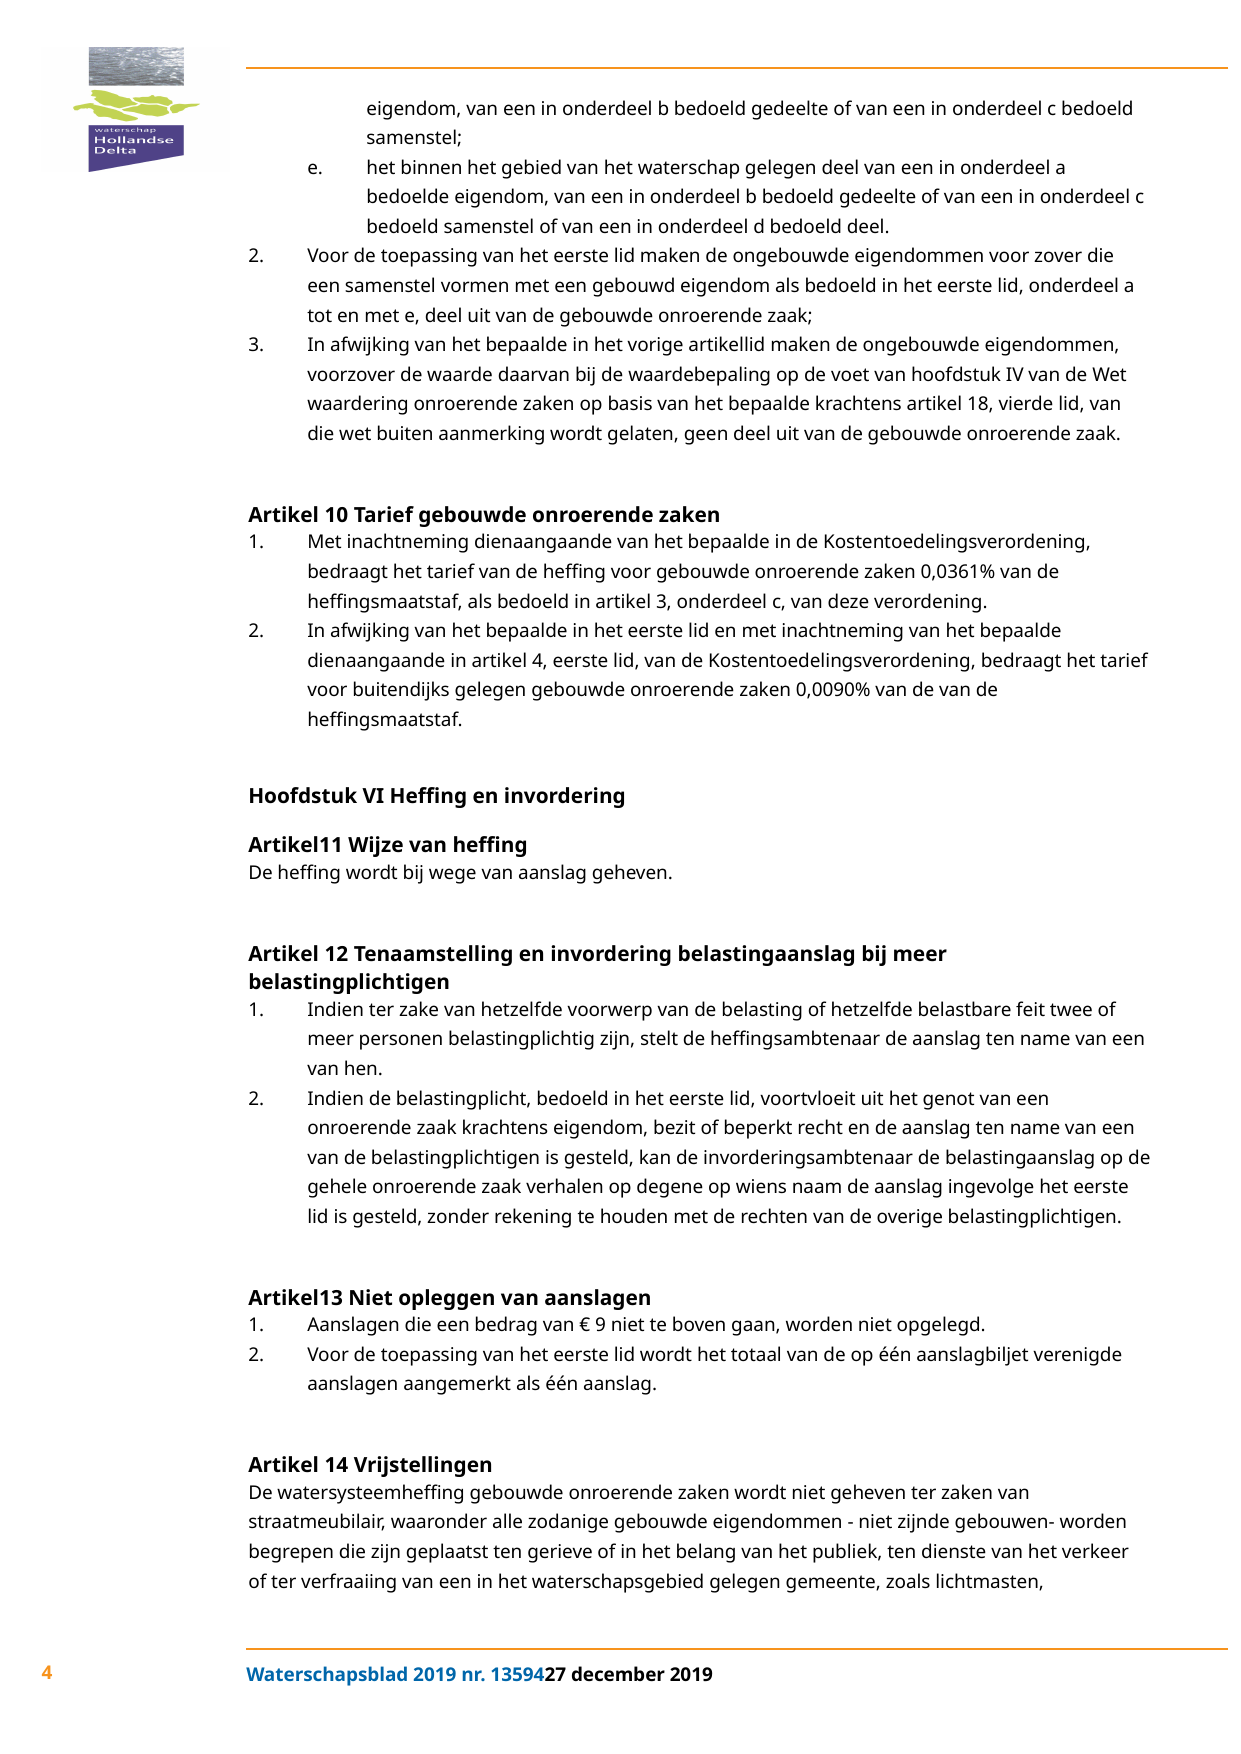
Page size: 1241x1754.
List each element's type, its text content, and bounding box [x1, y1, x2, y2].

list Voor de toepassing van het eerste lid maken de ongebouwde eigendommen voor zover die een samenstel vormen met een gebouwd eigendom als bedoeld in het eerste lid, onderdeel a tot en met e, deel uit van de gebouwde onroerende zaak; [248, 243, 1152, 328]
text Hoofdstuk VI Heffing en invordering [248, 781, 1152, 810]
list Met inachtneming dienaangaande van het bepaalde in de Kostentoedelingsverordening, bedraagt het tarief van de heffing voor gebouwde onroerende zaken 0,0361% van de heffingsmaatstaf, als bedoeld in artikel 3, onderdeel c, van deze verordening. [248, 529, 1152, 613]
picture [41, 47, 231, 172]
text Artikel13 Niet opleggen van aanslagen [248, 1283, 1152, 1311]
text Artikel11 Wijze van heffing [248, 831, 1152, 859]
text De heffing wordt bij wege van aanslag geheven. [248, 859, 1152, 885]
list Voor de toepassing van het eerste lid wordt het totaal van de op één aanslagbiljet verenigde aanslagen aangemerkt als één aanslag. [248, 1341, 1152, 1396]
text Artikel 14 Vrijstellingen [248, 1451, 1152, 1479]
list Indien ter zake van hetzelfde voorwerp van de belasting of hetzelfde belastbare feit twee of meer personen belastingplichtig zijn, stelt de heffingsambtenaar de aanslag ten name van een van hen. [248, 996, 1152, 1081]
list eigendom, van een in onderdeel b bedoeld gedeelte of van een in onderdeel c bedoeld samenstel; [307, 95, 1152, 150]
text De watersysteemheffing gebouwde onroerende zaken wordt niet geheven ter zaken van straatmeubilair, waaronder alle zodanige gebouwde eigendommen - niet zijnde gebouwen- worden begrepen die zijn geplaatst ten gerieve of in het belang van het publiek, ten dienste van het verkeer of ter verfraaiing van een in het waterschapsgebied gelegen gemeente, zoals lichtmasten, [248, 1479, 1152, 1593]
list In afwijking van het bepaalde in het eerste lid en met inachtneming van het bepaalde dienaangaande in artikel 4, eerste lid, van de Kostentoedelingsverordening, bedraagt het tarief voor buitendijks gelegen gebouwde onroerende zaken 0,0090% van de van de heffingsmaatstaf. [248, 617, 1152, 732]
text Artikel 12 Tenaamstelling en invordering belastingaanslag bij meer belastingplichtigen [248, 939, 1152, 996]
list Indien de belastingplicht, bedoeld in het eerste lid, voortvloeit uit het genot van een onroerende zaak krachtens eigendom, bezit of beperkt recht en de aanslag ten name van een van de belastingplichtigen is gesteld, kan de invorderingsambtenaar de belastingaanslag op de gehele onroerende zaak verhalen op degene op wiens naam de aanslag ingevolge het eerste lid is gesteld, zonder rekening te houden met de rechten van de overige belastingplichtigen. [248, 1085, 1152, 1229]
list Aanslagen die een bedrag van € 9 niet te boven gaan, worden niet opgelegd. [248, 1311, 1152, 1337]
list In afwijking van het bepaalde in het vorige artikellid maken de ongebouwde eigendommen, voorzover de waarde daarvan bij de waardebepaling op de voet van hoofdstuk IV van de Wet waardering onroerende zaken op basis van het bepaalde krachtens artikel 18, vierde lid, van die wet buiten aanmerking wordt gelaten, geen deel uit van de gebouwde onroerende zaak. [248, 331, 1152, 446]
text Artikel 10 Tarief gebouwde onroerende zaken [248, 500, 1152, 529]
list het binnen het gebied van het waterschap gelegen deel van een in onderdeel a bedoelde eigendom, van een in onderdeel b bedoeld gedeelte of van een in onderdeel c bedoeld samenstel of van een in onderdeel d bedoeld deel. [307, 154, 1152, 239]
